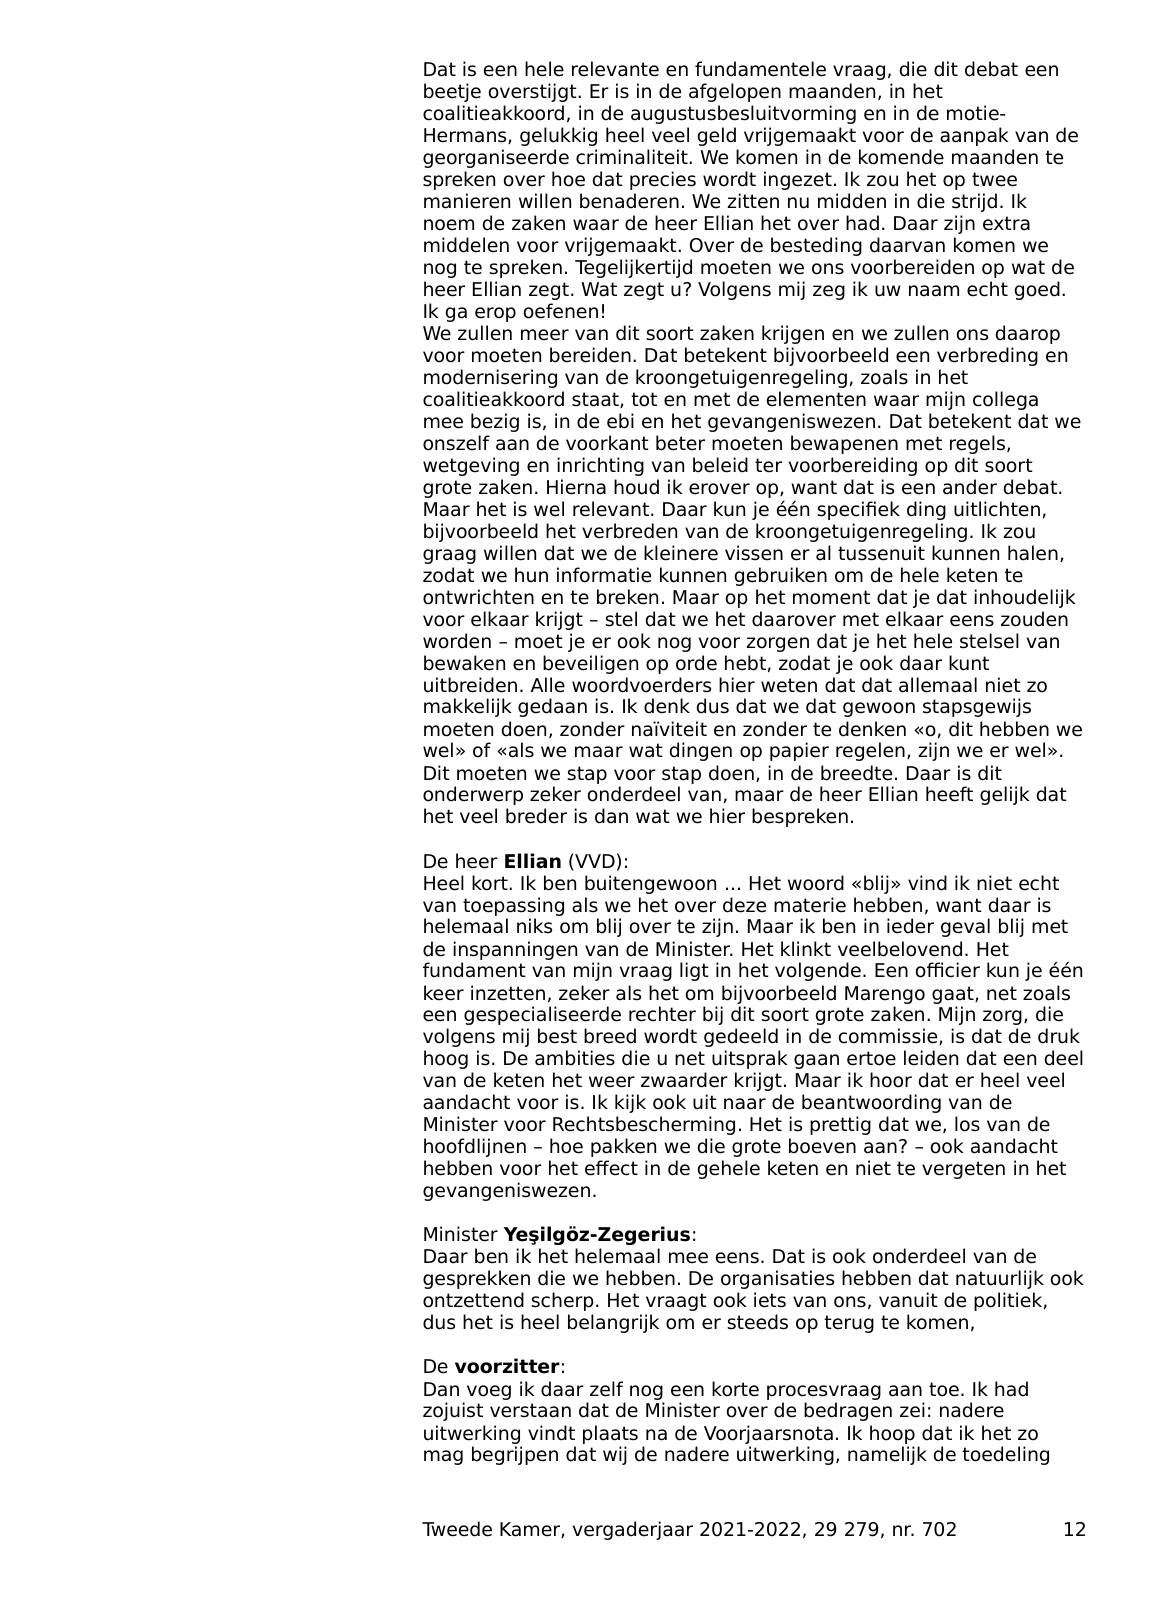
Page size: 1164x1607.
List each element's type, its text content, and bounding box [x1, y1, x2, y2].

text Minister Yeşilgöz-Zegerius: [422, 1224, 1087, 1246]
text We zullen meer van dit soort zaken krijgen en we zullen ons daarop voor moeten bereiden. Dat betekent bijvoorbeeld een verbreding en modernisering van de kroongetuigenregeling, zoals in het coalitieakkoord staat, tot en met de elementen waar mijn collega mee bezig is, in de ebi en het gevangeniswezen. Dat betekent dat we onszelf aan de voorkant beter moeten bewapenen met regels, wetgeving en inrichting van beleid ter voorbereiding op dit soort grote zaken. Hierna houd ik erover op, want dat is een ander debat. Maar het is wel relevant. Daar kun je één specifiek ding uitlichten, bijvoorbeeld het verbreden van de kroongetuigenregeling. Ik zou graag willen dat we de kleinere vissen er al tussenuit kunnen halen, zodat we hun informatie kunnen gebruiken om de hele keten te ontwrichten en te breken. Maar op het moment dat je dat inhoudelijk voor elkaar krijgt – stel dat we het daarover met elkaar eens zouden worden – moet je er ook nog voor zorgen dat je het hele stelsel van bewaken en beveiligen op orde hebt, zodat je ook daar kunt uitbreiden. Alle woordvoerders hier weten dat dat allemaal niet zo makkelijk gedaan is. Ik denk dus dat we dat gewoon stapsgewijs moeten doen, zonder naïviteit en zonder te denken «o, dit hebben we wel» of «als we maar wat dingen op papier regelen, zijn we er wel». Dit moeten we stap voor stap doen, in de breedte. Daar is dit onderwerp zeker onderdeel van, maar de heer Ellian heeft gelijk dat het veel breder is dan wat we hier bespreken. [422, 323, 1087, 828]
text Heel kort. Ik ben buitengewoon ... Het woord «blij» vind ik niet echt van toepassing als we het over deze materie hebben, want daar is helemaal niks om blij over te zijn. Maar ik ben in ieder geval blij met de inspanningen van de Minister. Het klinkt veelbelovend. Het fundament van mijn vraag ligt in het volgende. Een officier kun je één keer inzetten, zeker als het om bijvoorbeeld Marengo gaat, net zoals een gespecialiseerde rechter bij dit soort grote zaken. Mijn zorg, die volgens mij best breed wordt gedeeld in de commissie, is dat de druk hoog is. De ambities die u net uitsprak gaan ertoe leiden dat een deel van de keten het weer zwaarder krijgt. Maar ik hoor dat er heel veel aandacht voor is. Ik kijk ook uit naar de beantwoording van de Minister voor Rechtsbescherming. Het is prettig dat we, los van de hoofdlijnen – hoe pakken we die grote boeven aan? – ook aandacht hebben voor het effect in de gehele keten en niet te vergeten in het gevangeniswezen. [422, 872, 1087, 1202]
text De voorzitter: [422, 1356, 1087, 1378]
text Daar ben ik het helemaal mee eens. Dat is ook onderdeel van de gesprekken die we hebben. De organisaties hebben dat natuurlijk ook ontzettend scherp. Het vraagt ook iets van ons, vanuit de politiek, dus het is heel belangrijk om er steeds op terug te komen, [422, 1246, 1087, 1334]
text De heer Ellian (VVD): [422, 851, 1087, 872]
text Dat is een hele relevante en fundamentele vraag, die dit debat een beetje overstijgt. Er is in de afgelopen maanden, in het coalitieakkoord, in de augustusbesluitvorming en in de motie-Hermans, gelukkig heel veel geld vrijgemaakt voor de aanpak van de georganiseerde criminaliteit. We komen in de komende maanden te spreken over hoe dat precies wordt ingezet. Ik zou het op twee manieren willen benaderen. We zitten nu midden in die strijd. Ik noem de zaken waar de heer Ellian het over had. Daar zijn extra middelen voor vrijgemaakt. Over de besteding daarvan komen we nog te spreken. Tegelijkertijd moeten we ons voorbereiden op wat de heer Ellian zegt. Wat zegt u? Volgens mij zeg ik uw naam echt goed. Ik ga erop oefenen! [422, 59, 1087, 323]
text Dan voeg ik daar zelf nog een korte procesvraag aan toe. Ik had zojuist verstaan dat de Minister over de bedragen zei: nadere uitwerking vindt plaats na de Voorjaarsnota. Ik hoop dat ik het zo mag begrijpen dat wij de nadere uitwerking, namelijk de toedeling [422, 1378, 1087, 1466]
